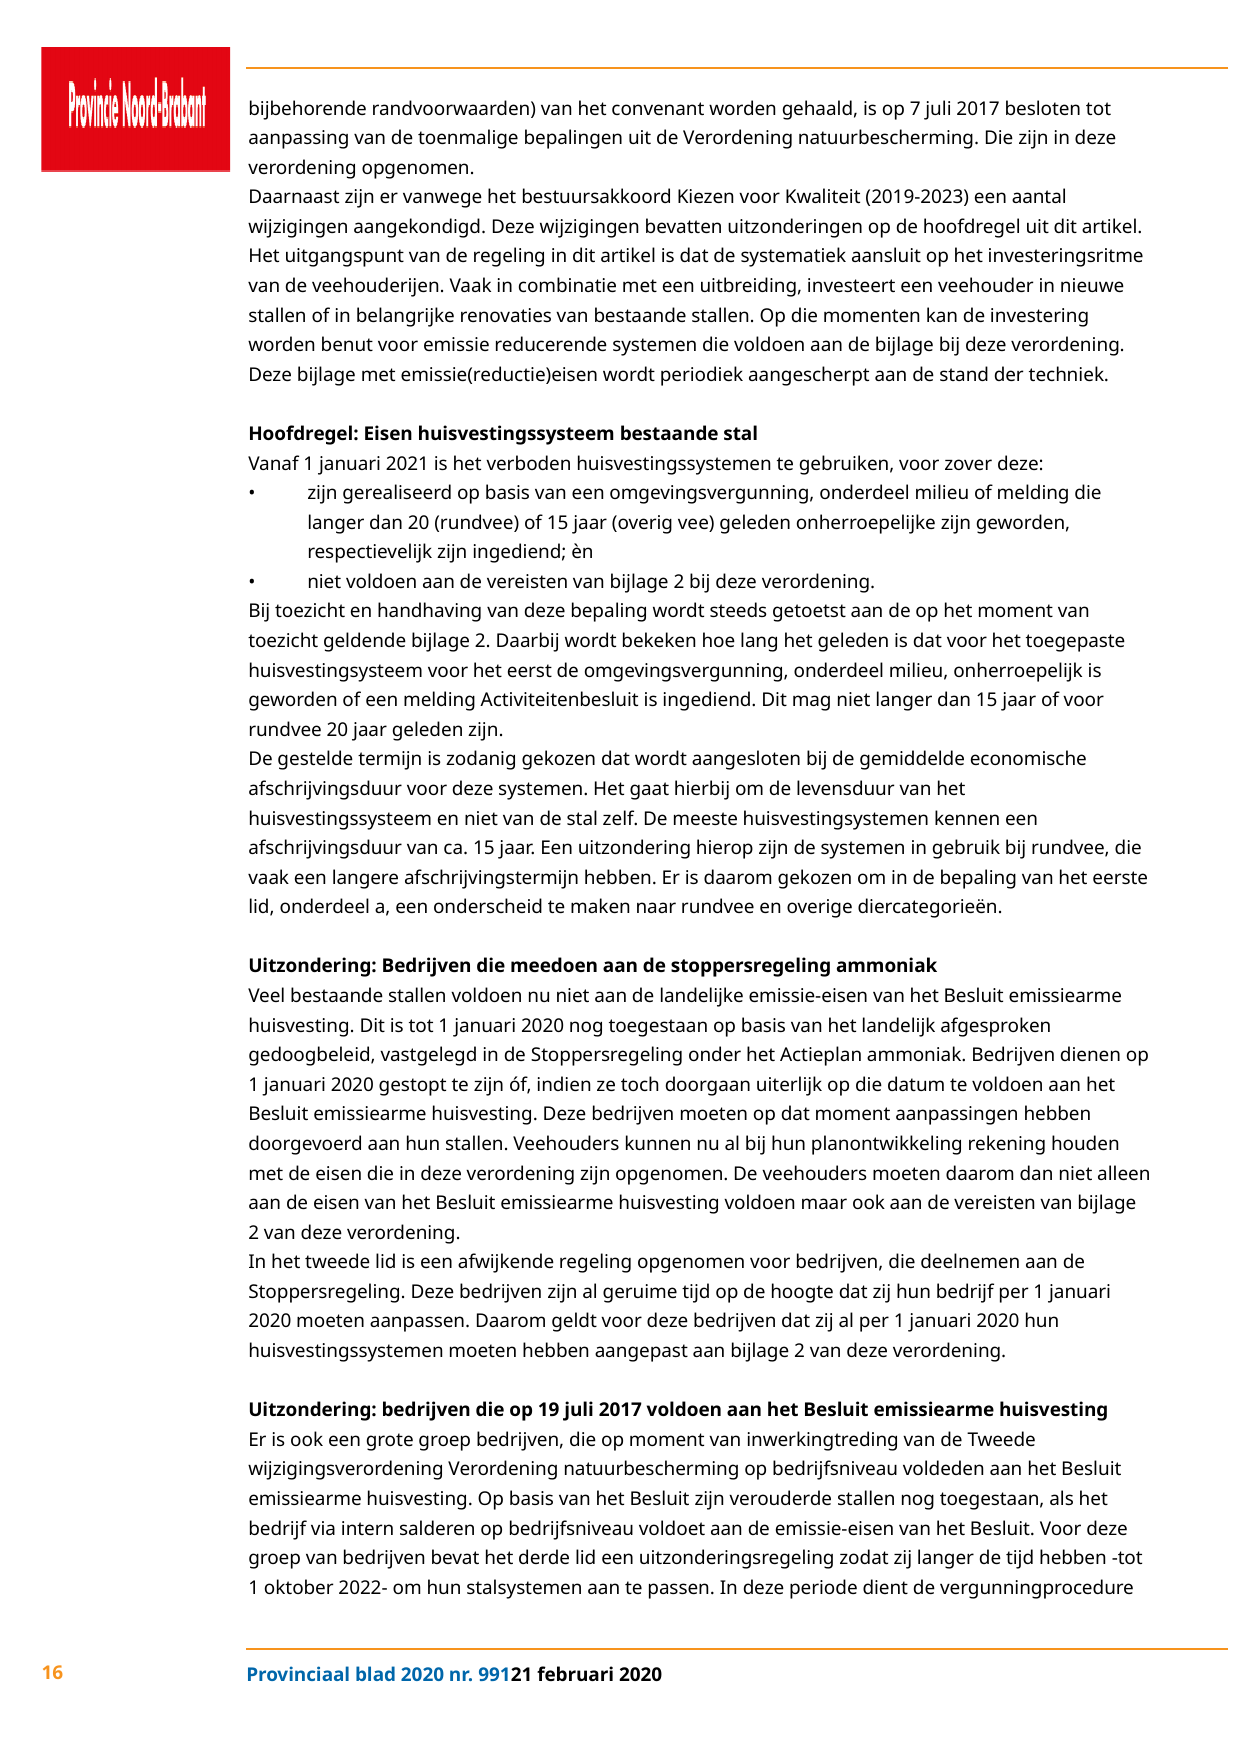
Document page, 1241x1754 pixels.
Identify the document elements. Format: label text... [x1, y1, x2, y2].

list zijn gerealiseerd op basis van een omgevingsvergunning, onderdeel milieu of melding die langer dan 20 (rundvee) of 15 jaar (overig vee) geleden onherroepelijke zijn geworden, respectievelijk zijn ingediend; èn [248, 479, 1152, 564]
text In het tweede lid is een afwijkende regeling opgenomen voor bedrijven, die deelnemen aan de Stoppersregeling. Deze bedrijven zijn al geruime tijd op de hoogte dat zij hun bedrijf per 1 januari 2020 moeten aanpassen. Daarom geldt voor deze bedrijven dat zij al per 1 januari 2020 hun huisvestingssystemen moeten hebben aangepast aan bijlage 2 van deze verordening. [248, 1248, 1152, 1363]
text Bij toezicht en handhaving van deze bepaling wordt steeds getoetst aan de op het moment van toezicht geldende bijlage 2. Daarbij wordt bekeken hoe lang het geleden is dat voor het toegepaste huisvestingsysteem voor het eerst de omgevingsvergunning, onderdeel milieu, onherroepelijk is geworden of een melding Activiteitenbesluit is ingediend. Dit mag niet langer dan 15 jaar of voor rundvee 20 jaar geleden zijn. [248, 598, 1152, 742]
text Uitzondering: Bedrijven die meedoen aan de stoppersregeling ammoniak [248, 953, 1152, 978]
list niet voldoen aan de vereisten van bijlage 2 bij deze verordening. [248, 568, 1152, 594]
text Het uitgangspunt van de regeling in dit artikel is dat de systematiek aansluit op het investeringsritme van de veehouderijen. Vaak in combinatie met een uitbreiding, investeert een veehouder in nieuwe stallen of in belangrijke renovaties van bestaande stallen. Op die momenten kan de investering worden benut voor emissie reducerende systemen die voldoen aan de bijlage bij deze verordening. Deze bijlage met emissie(reductie)eisen wordt periodiek aangescherpt aan de stand der techniek. [248, 243, 1152, 387]
text Er is ook een grote groep bedrijven, die op moment van inwerkingtreding van de Tweede wijzigingsverordening Verordening natuurbescherming op bedrijfsniveau voldeden aan het Besluit emissiearme huisvesting. Op basis van het Besluit zijn verouderde stallen nog toegestaan, als het bedrijf via intern salderen op bedrijfsniveau voldoet aan de emissie-eisen van het Besluit. Voor deze groep van bedrijven bevat het derde lid een uitzonderingsregeling zodat zij langer de tijd hebben -tot 1 oktober 2022- om hun stalsystemen aan te passen. In deze periode dient de vergunningprocedure [248, 1426, 1152, 1600]
picture [41, 47, 231, 172]
text bijbehorende randvoorwaarden) van het convenant worden gehaald, is op 7 juli 2017 besloten tot aanpassing van de toenmalige bepalingen uit de Verordening natuurbescherming. Die zijn in deze verordening opgenomen. [248, 95, 1152, 180]
text Hoofdregel: Eisen huisvestingssysteem bestaande stal [248, 420, 1152, 446]
text Veel bestaande stallen voldoen nu niet aan de landelijke emissie-eisen van het Besluit emissiearme huisvesting. Dit is tot 1 januari 2020 nog toegestaan op basis van het landelijk afgesproken gedoogbeleid, vastgelegd in de Stoppersregeling onder het Actieplan ammoniak. Bedrijven dienen op 1 januari 2020 gestopt te zijn óf, indien ze toch doorgaan uiterlijk op die datum te voldoen aan het Besluit emissiearme huisvesting. Deze bedrijven moeten op dat moment aanpassingen hebben doorgevoerd aan hun stallen. Veehouders kunnen nu al bij hun planontwikkeling rekening houden met de eisen die in deze verordening zijn opgenomen. De veehouders moeten daarom dan niet alleen aan de eisen van het Besluit emissiearme huisvesting voldoen maar ook aan de vereisten van bijlage 2 van deze verordening. [248, 982, 1152, 1245]
text De gestelde termijn is zodanig gekozen dat wordt aangesloten bij de gemiddelde economische afschrijvingsduur voor deze systemen. Het gaat hierbij om de levensduur van het huisvestingssysteem en niet van de stal zelf. De meeste huisvestingsystemen kennen een afschrijvingsduur van ca. 15 jaar. Een uitzondering hierop zijn de systemen in gebruik bij rundvee, die vaak een langere afschrijvingstermijn hebben. Er is daarom gekozen om in de bepaling van het eerste lid, onderdeel a, een onderscheid te maken naar rundvee en overige diercategorieën. [248, 746, 1152, 919]
text Vanaf 1 januari 2021 is het verboden huisvestingssystemen te gebruiken, voor zover deze: [248, 450, 1152, 476]
text Daarnaast zijn er vanwege het bestuursakkoord Kiezen voor Kwaliteit (2019-2023) een aantal wijzigingen aangekondigd. Deze wijzigingen bevatten uitzonderingen op de hoofdregel uit dit artikel. [248, 183, 1152, 239]
text Uitzondering: bedrijven die op 19 juli 2017 voldoen aan het Besluit emissiearme huisvesting [248, 1396, 1152, 1422]
